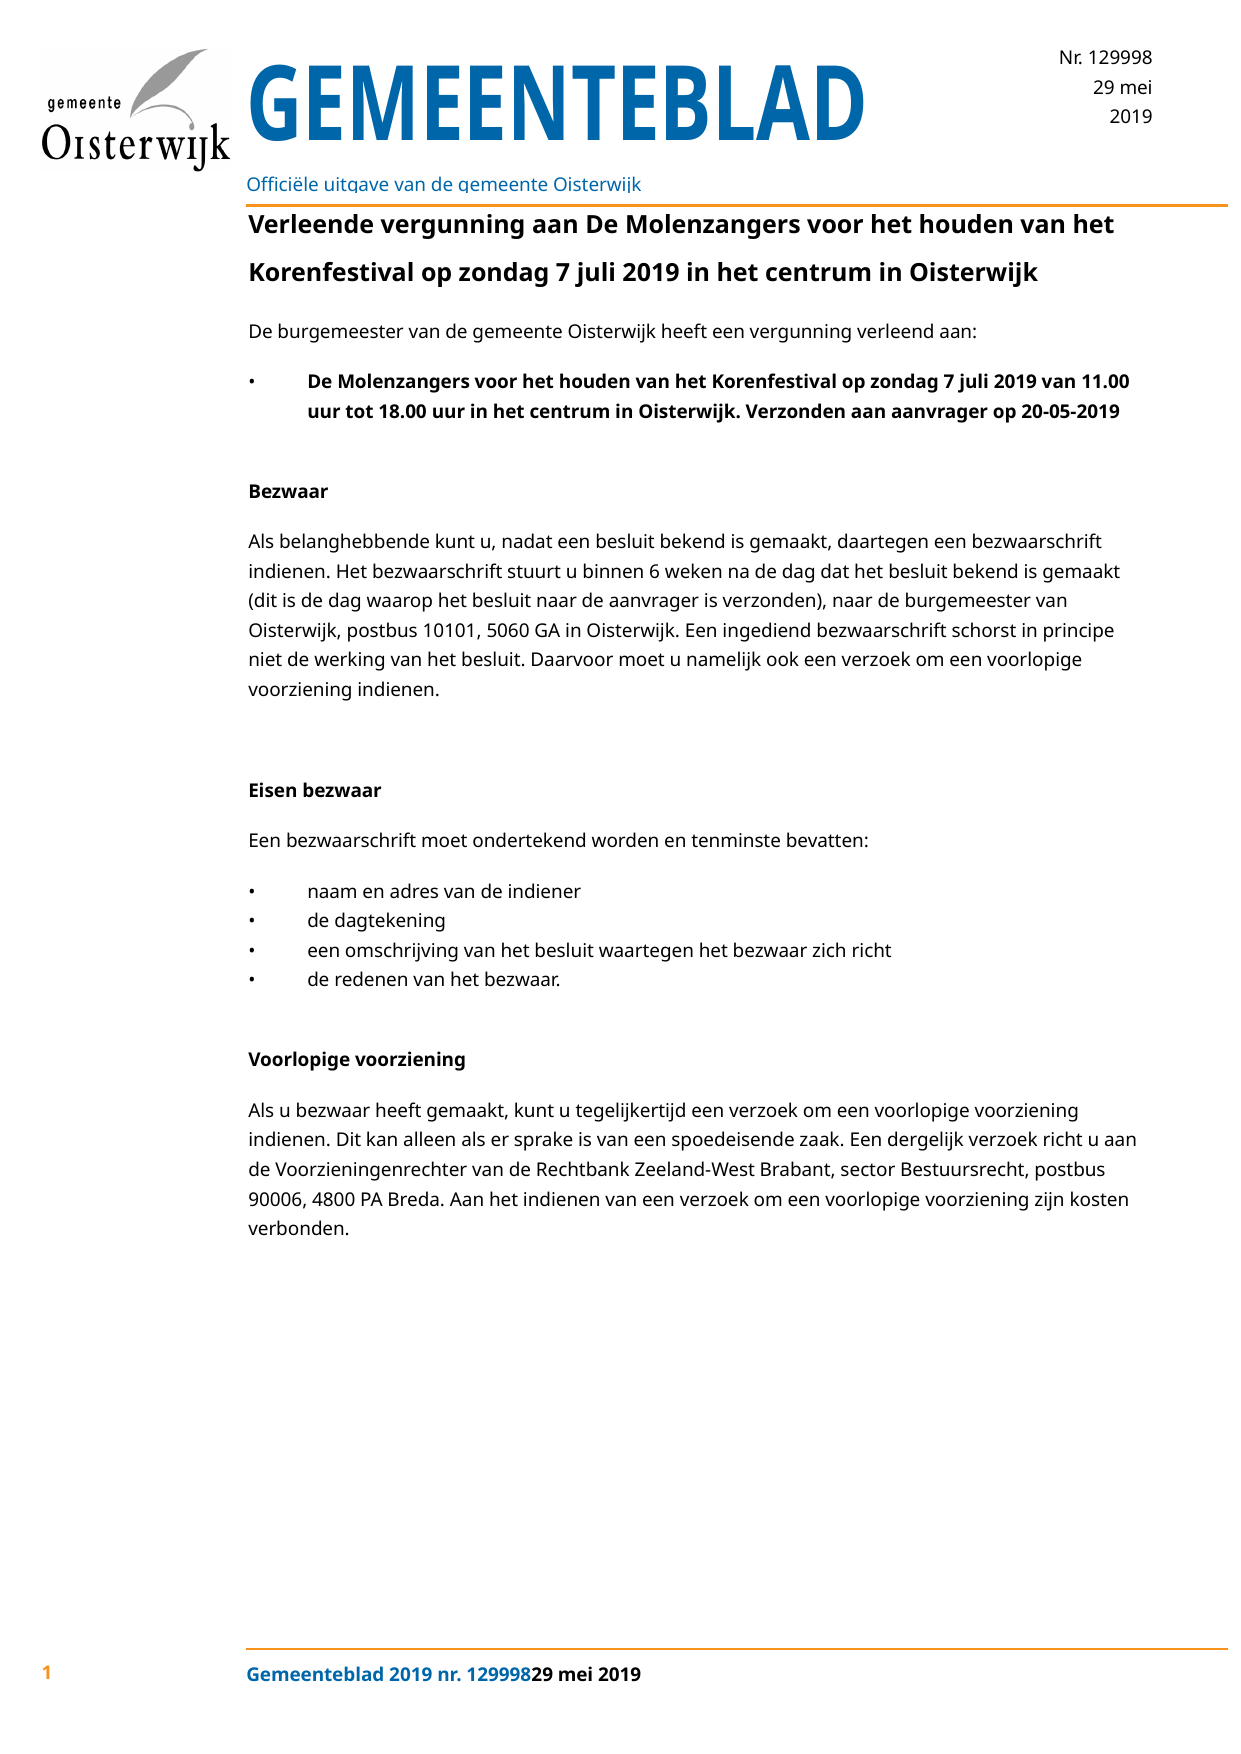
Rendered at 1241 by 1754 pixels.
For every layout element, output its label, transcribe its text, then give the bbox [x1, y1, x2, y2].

text Als u bezwaar heeft gemaakt, kunt u tegelijkertijd een verzoek om een voorlopige voorziening indienen. Dit kan alleen als er sprake is van een spoedeisende zaak. Een dergelijk verzoek richt u aan de Voorzieningenrechter van de Rechtbank Zeeland-West Brabant, sector Bestuursrecht, postbus 90006, 4800 PA Breda. Aan het indienen van een verzoek om een voorlopige voorziening zijn kosten verbonden. [248, 1097, 1152, 1241]
text Verleende vergunning aan De Molenzangers voor het houden van het Korenfestival op zondag 7 juli 2019 in het centrum in Oisterwijk [248, 207, 1152, 288]
list een omschrijving van het besluit waartegen het bezwaar zich richt [248, 937, 1152, 963]
list naam en adres van de indiener [248, 878, 1152, 904]
text De burgemeester van de gemeente Oisterwijk heeft een vergunning verleend aan: [248, 318, 1152, 344]
picture [41, 47, 231, 172]
list De Molenzangers voor het houden van het Korenfestival op zondag 7 juli 2019 van 11.00 uur tot 18.00 uur in het centrum in Oisterwijk. Verzonden aan aanvrager op 20-05-2019 [248, 368, 1152, 424]
list de redenen van het bezwaar. [248, 967, 1152, 992]
text Voorlopige voorziening [248, 1047, 1152, 1072]
list de dagtekening [248, 907, 1152, 933]
text Bezwaar [248, 478, 1152, 504]
text Eisen bezwaar [248, 777, 1152, 803]
text Als belanghebbende kunt u, nadat een besluit bekend is gemaakt, daartegen een bezwaarschrift indienen. Het bezwaarschrift stuurt u binnen 6 weken na de dag dat het besluit bekend is gemaakt (dit is de dag waarop het besluit naar de aanvrager is verzonden), naar de burgemeester van Oisterwijk, postbus 10101, 5060 GA in Oisterwijk. Een ingediend bezwaarschrift schorst in principe niet de werking van het besluit. Daarvoor moet u namelijk ook een verzoek om een voorlopige voorziening indienen. [248, 528, 1152, 702]
text Een bezwaarschrift moet ondertekend worden en tenminste bevatten: [248, 827, 1152, 853]
